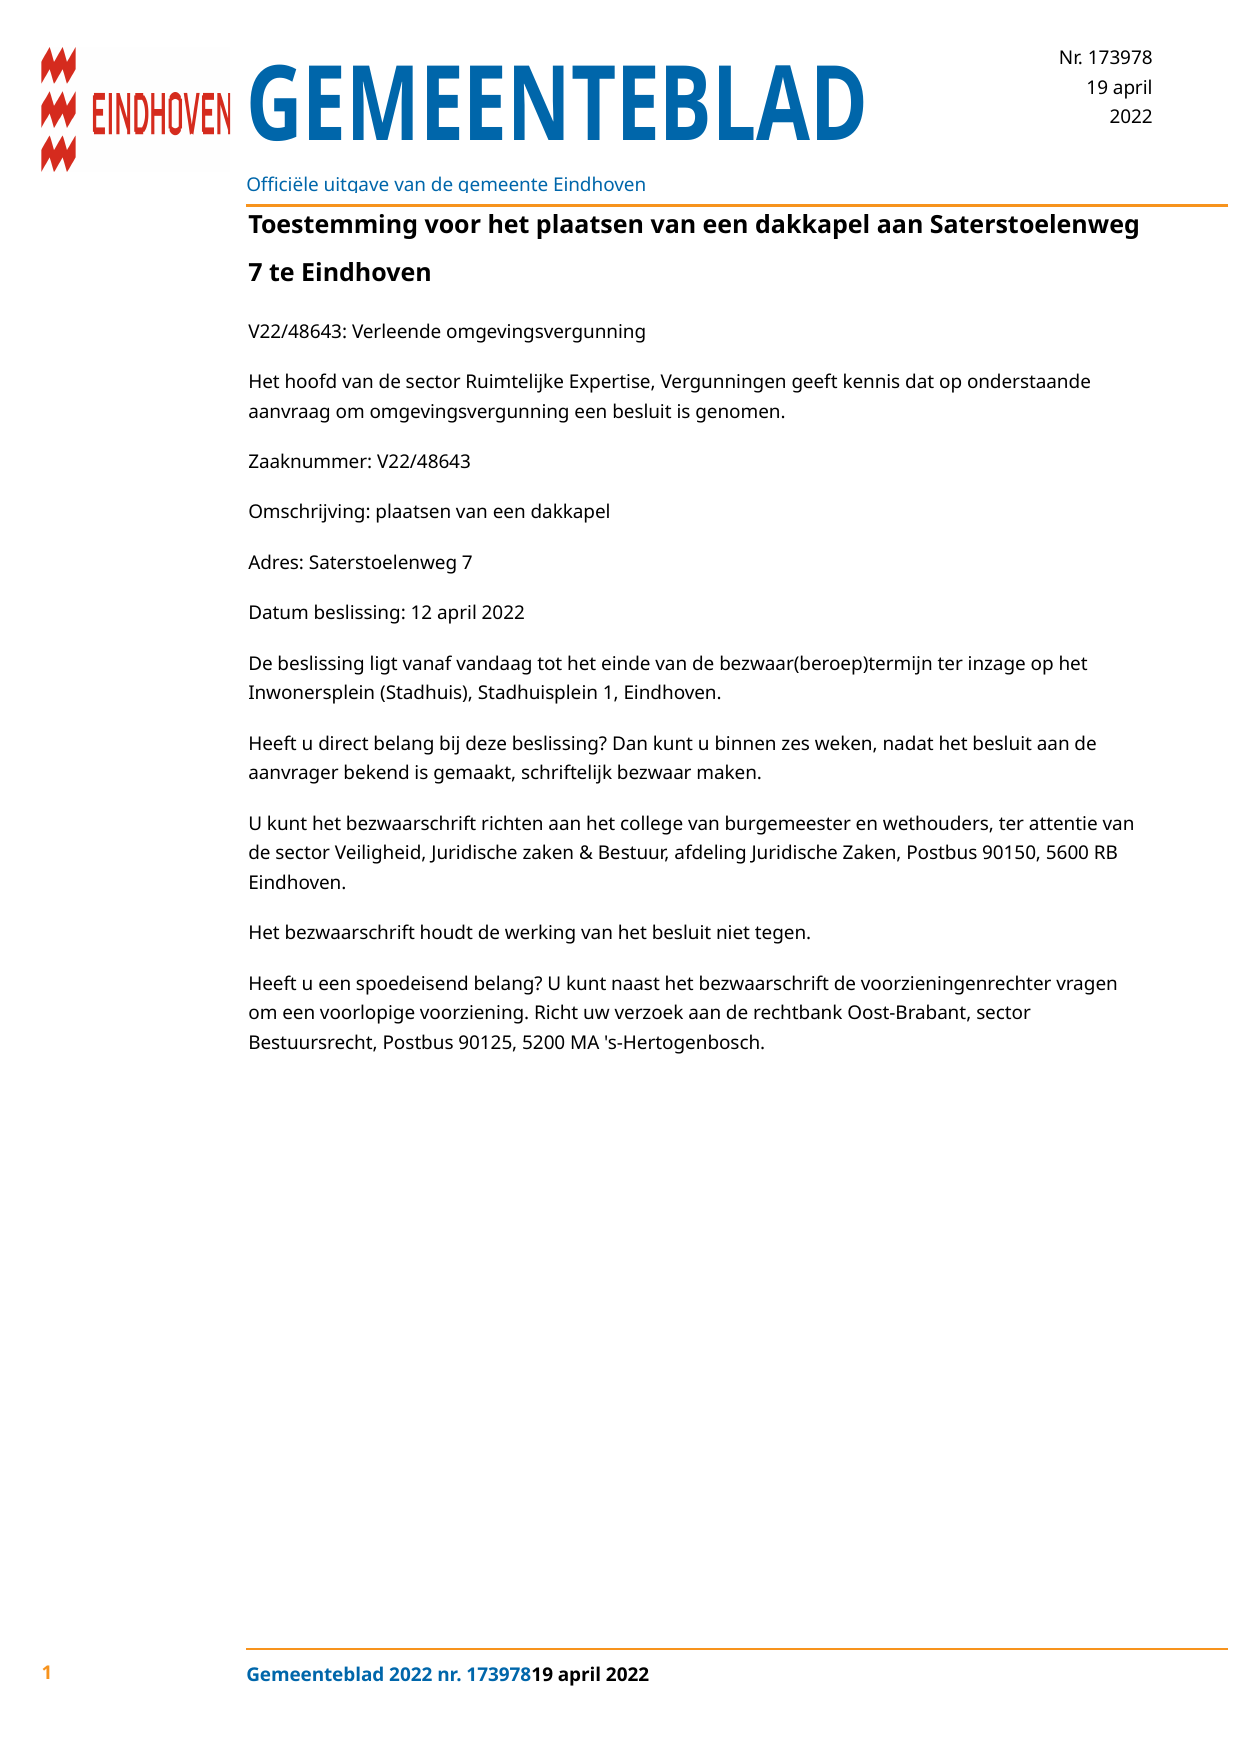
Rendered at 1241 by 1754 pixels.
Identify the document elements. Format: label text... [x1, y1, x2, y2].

text Het bezwaarschrift houdt de werking van het besluit niet tegen. [248, 919, 1152, 945]
text Omschrijving: plaatsen van een dakkapel [248, 499, 1152, 524]
text U kunt het bezwaarschrift richten aan het college van burgemeester en wethouders, ter attentie van de sector Veiligheid, Juridische zaken & Bestuur, afdeling Juridische Zaken, Postbus 90150, 5600 RB Eindhoven. [248, 810, 1152, 895]
text Adres: Saterstoelenweg 7 [248, 549, 1152, 575]
text Het hoofd van de sector Ruimtelijke Expertise, Vergunningen geeft kennis dat op onderstaande aanvraag om omgevingsvergunning een besluit is genomen. [248, 368, 1152, 424]
text V22/48643: Verleende omgevingsvergunning [248, 318, 1152, 344]
text Datum beslissing: 12 april 2022 [248, 599, 1152, 625]
text Heeft u een spoedeisend belang? U kunt naast het bezwaarschrift de voorzieningenrechter vragen om een voorlopige voorziening. Richt uw verzoek aan de rechtbank Oost-Brabant, sector Bestuursrecht, Postbus 90125, 5200 MA 's-Hertogenbosch. [248, 970, 1152, 1055]
text Zaaknummer: V22/48643 [248, 448, 1152, 474]
text Toestemming voor het plaatsen van een dakkapel aan Saterstoelenweg 7 te Eindhoven [248, 207, 1152, 288]
text De beslissing ligt vanaf vandaag tot het einde van de bezwaar(beroep)termijn ter inzage op het Inwonersplein (Stadhuis), Stadhuisplein 1, Eindhoven. [248, 650, 1152, 705]
text Heeft u direct belang bij deze beslissing? Dan kunt u binnen zes weken, nadat het besluit aan de aanvrager bekend is gemaakt, schriftelijk bezwaar maken. [248, 730, 1152, 785]
picture [41, 47, 231, 172]
